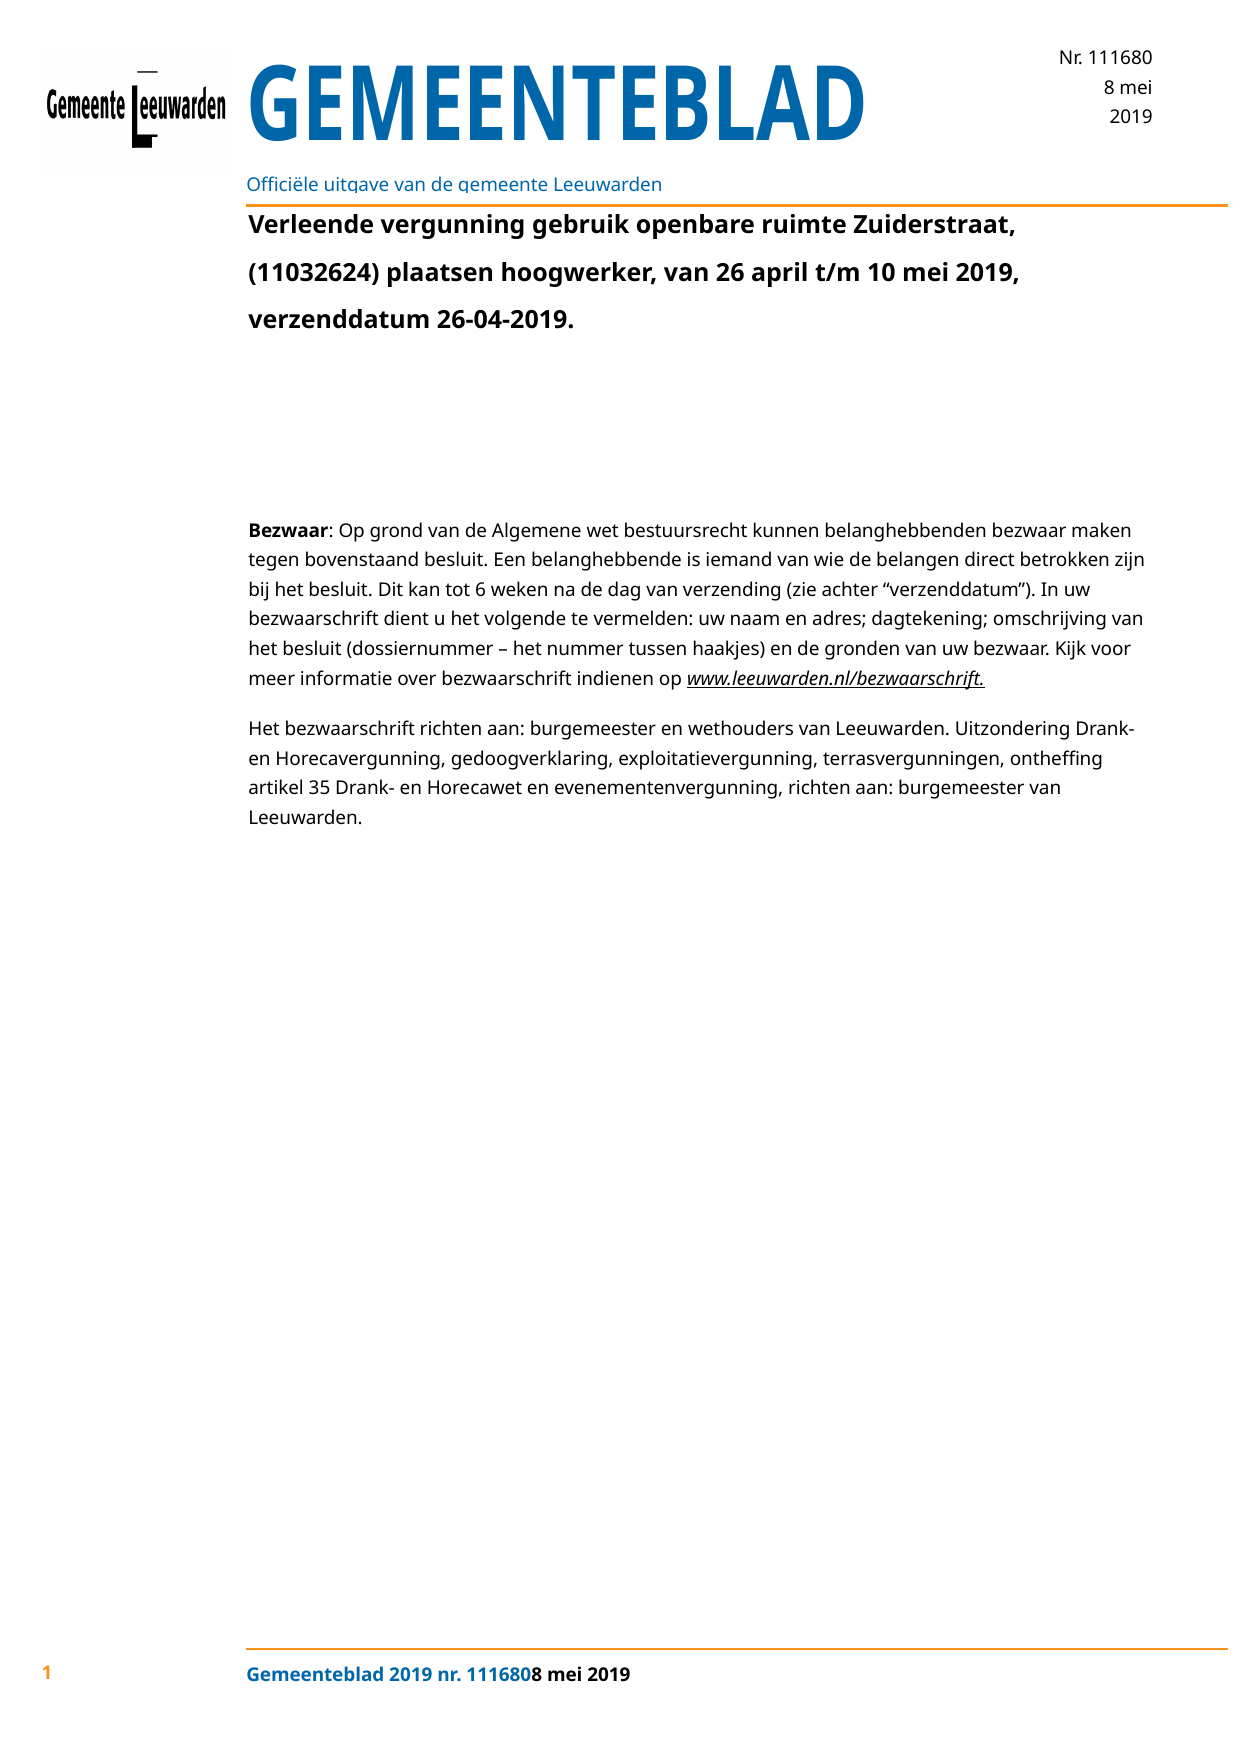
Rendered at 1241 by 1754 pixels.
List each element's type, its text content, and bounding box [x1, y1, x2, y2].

text Het bezwaarschrift richten aan: burgemeester en wethouders van Leeuwarden. Uitzondering Drank- en Horecavergunning, gedoogverklaring, exploitatievergunning, terrasvergunningen, ontheffing artikel 35 Drank- en Horecawet en evenementenvergunning, richten aan: burgemeester van Leeuwarden. [248, 715, 1152, 829]
text Bezwaar: Op grond van de Algemene wet bestuursrecht kunnen belanghebbenden bezwaar maken tegen bovenstaand besluit. Een belanghebbende is iemand van wie de belangen direct betrokken zijn bij het besluit. Dit kan tot 6 weken na de dag van verzending (zie achter “verzenddatum”). In uw bezwaarschrift dient u het volgende te vermelden: uw naam en adres; dagtekening; omschrijving van het besluit (dossiernummer – het nummer tussen haakjes) en de gronden van uw bezwaar. Kijk voor meer informatie over bezwaarschrift indienen op www.leeuwarden.nl/bezwaarschrift. [248, 517, 1152, 690]
picture [41, 47, 231, 172]
text Verleende vergunning gebruik openbare ruimte Zuiderstraat, (11032624) plaatsen hoogwerker, van 26 april t/m 10 mei 2019, verzenddatum 26-04-2019. [248, 207, 1152, 336]
